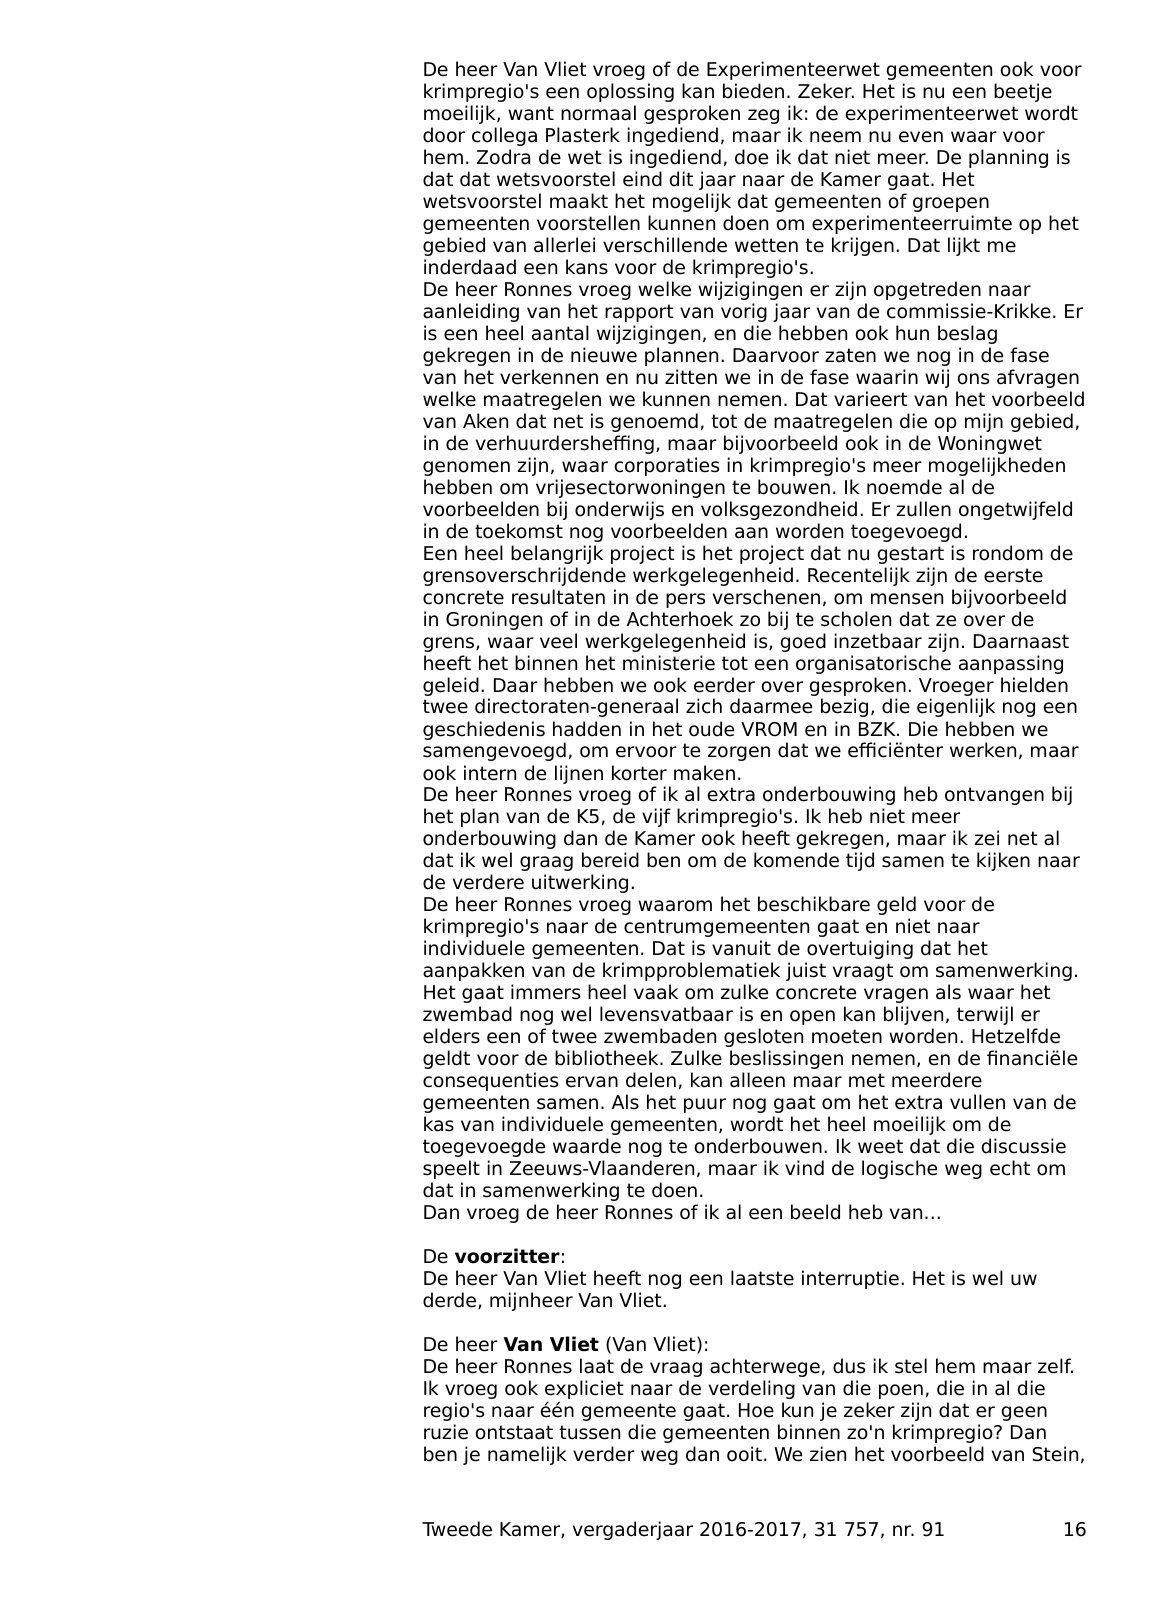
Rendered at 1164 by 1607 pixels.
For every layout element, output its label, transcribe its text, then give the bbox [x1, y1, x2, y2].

text De heer Ronnes laat de vraag achterwege, dus ik stel hem maar zelf. Ik vroeg ook expliciet naar de verdeling van die poen, die in al die regio's naar één gemeente gaat. Hoe kun je zeker zijn dat er geen ruzie ontstaat tussen die gemeenten binnen zo'n krimpregio? Dan ben je namelijk verder weg dan ooit. We zien het voorbeeld van Stein, [422, 1356, 1087, 1466]
text De heer Ronnes vroeg of ik al extra onderbouwing heb ontvangen bij het plan van de K5, de vijf krimpregio's. Ik heb niet meer onderbouwing dan de Kamer ook heeft gekregen, maar ik zei net al dat ik wel graag bereid ben om de komende tijd samen te kijken naar de verdere uitwerking. [422, 784, 1087, 894]
text Een heel belangrijk project is het project dat nu gestart is rondom de grensoverschrijdende werkgelegenheid. Recentelijk zijn de eerste concrete resultaten in de pers verschenen, om mensen bijvoorbeeld in Groningen of in de Achterhoek zo bij te scholen dat ze over de grens, waar veel werkgelegenheid is, goed inzetbaar zijn. Daarnaast heeft het binnen het ministerie tot een organisatorische aanpassing geleid. Daar hebben we ook eerder over gesproken. Vroeger hielden twee directoraten-generaal zich daarmee bezig, die eigenlijk nog een geschiedenis hadden in het oude VROM en in BZK. Die hebben we samengevoegd, om ervoor te zorgen dat we efficiënter werken, maar ook intern de lijnen korter maken. [422, 543, 1087, 784]
text De heer Van Vliet (Van Vliet): [422, 1334, 1087, 1356]
text Dan vroeg de heer Ronnes of ik al een beeld heb van... [422, 1202, 1087, 1224]
text De voorzitter: [422, 1246, 1087, 1268]
text De heer Van Vliet heeft nog een laatste interruptie. Het is wel uw derde, mijnheer Van Vliet. [422, 1268, 1087, 1312]
text De heer Ronnes vroeg welke wijzigingen er zijn opgetreden naar aanleiding van het rapport van vorig jaar van de commissie-Krikke. Er is een heel aantal wijzigingen, en die hebben ook hun beslag gekregen in de nieuwe plannen. Daarvoor zaten we nog in de fase van het verkennen en nu zitten we in de fase waarin wij ons afvragen welke maatregelen we kunnen nemen. Dat varieert van het voorbeeld van Aken dat net is genoemd, tot de maatregelen die op mijn gebied, in de verhuurdersheffing, maar bijvoorbeeld ook in de Woningwet genomen zijn, waar corporaties in krimpregio's meer mogelijkheden hebben om vrijesectorwoningen te bouwen. Ik noemde al de voorbeelden bij onderwijs en volksgezondheid. Er zullen ongetwijfeld in de toekomst nog voorbeelden aan worden toegevoegd. [422, 279, 1087, 543]
text De heer Van Vliet vroeg of de Experimenteerwet gemeenten ook voor krimpregio's een oplossing kan bieden. Zeker. Het is nu een beetje moeilijk, want normaal gesproken zeg ik: de experimenteerwet wordt door collega Plasterk ingediend, maar ik neem nu even waar voor hem. Zodra de wet is ingediend, doe ik dat niet meer. De planning is dat dat wetsvoorstel eind dit jaar naar de Kamer gaat. Het wetsvoorstel maakt het mogelijk dat gemeenten of groepen gemeenten voorstellen kunnen doen om experimenteerruimte op het gebied van allerlei verschillende wetten te krijgen. Dat lijkt me inderdaad een kans voor de krimpregio's. [422, 59, 1087, 279]
text De heer Ronnes vroeg waarom het beschikbare geld voor de krimpregio's naar de centrumgemeenten gaat en niet naar individuele gemeenten. Dat is vanuit de overtuiging dat het aanpakken van de krimpproblematiek juist vraagt om samenwerking. Het gaat immers heel vaak om zulke concrete vragen als waar het zwembad nog wel levensvatbaar is en open kan blijven, terwijl er elders een of twee zwembaden gesloten moeten worden. Hetzelfde geldt voor de bibliotheek. Zulke beslissingen nemen, en de financiële consequenties ervan delen, kan alleen maar met meerdere gemeenten samen. Als het puur nog gaat om het extra vullen van de kas van individuele gemeenten, wordt het heel moeilijk om de toegevoegde waarde nog te onderbouwen. Ik weet dat die discussie speelt in Zeeuws-Vlaanderen, maar ik vind de logische weg echt om dat in samenwerking te doen. [422, 894, 1087, 1202]
